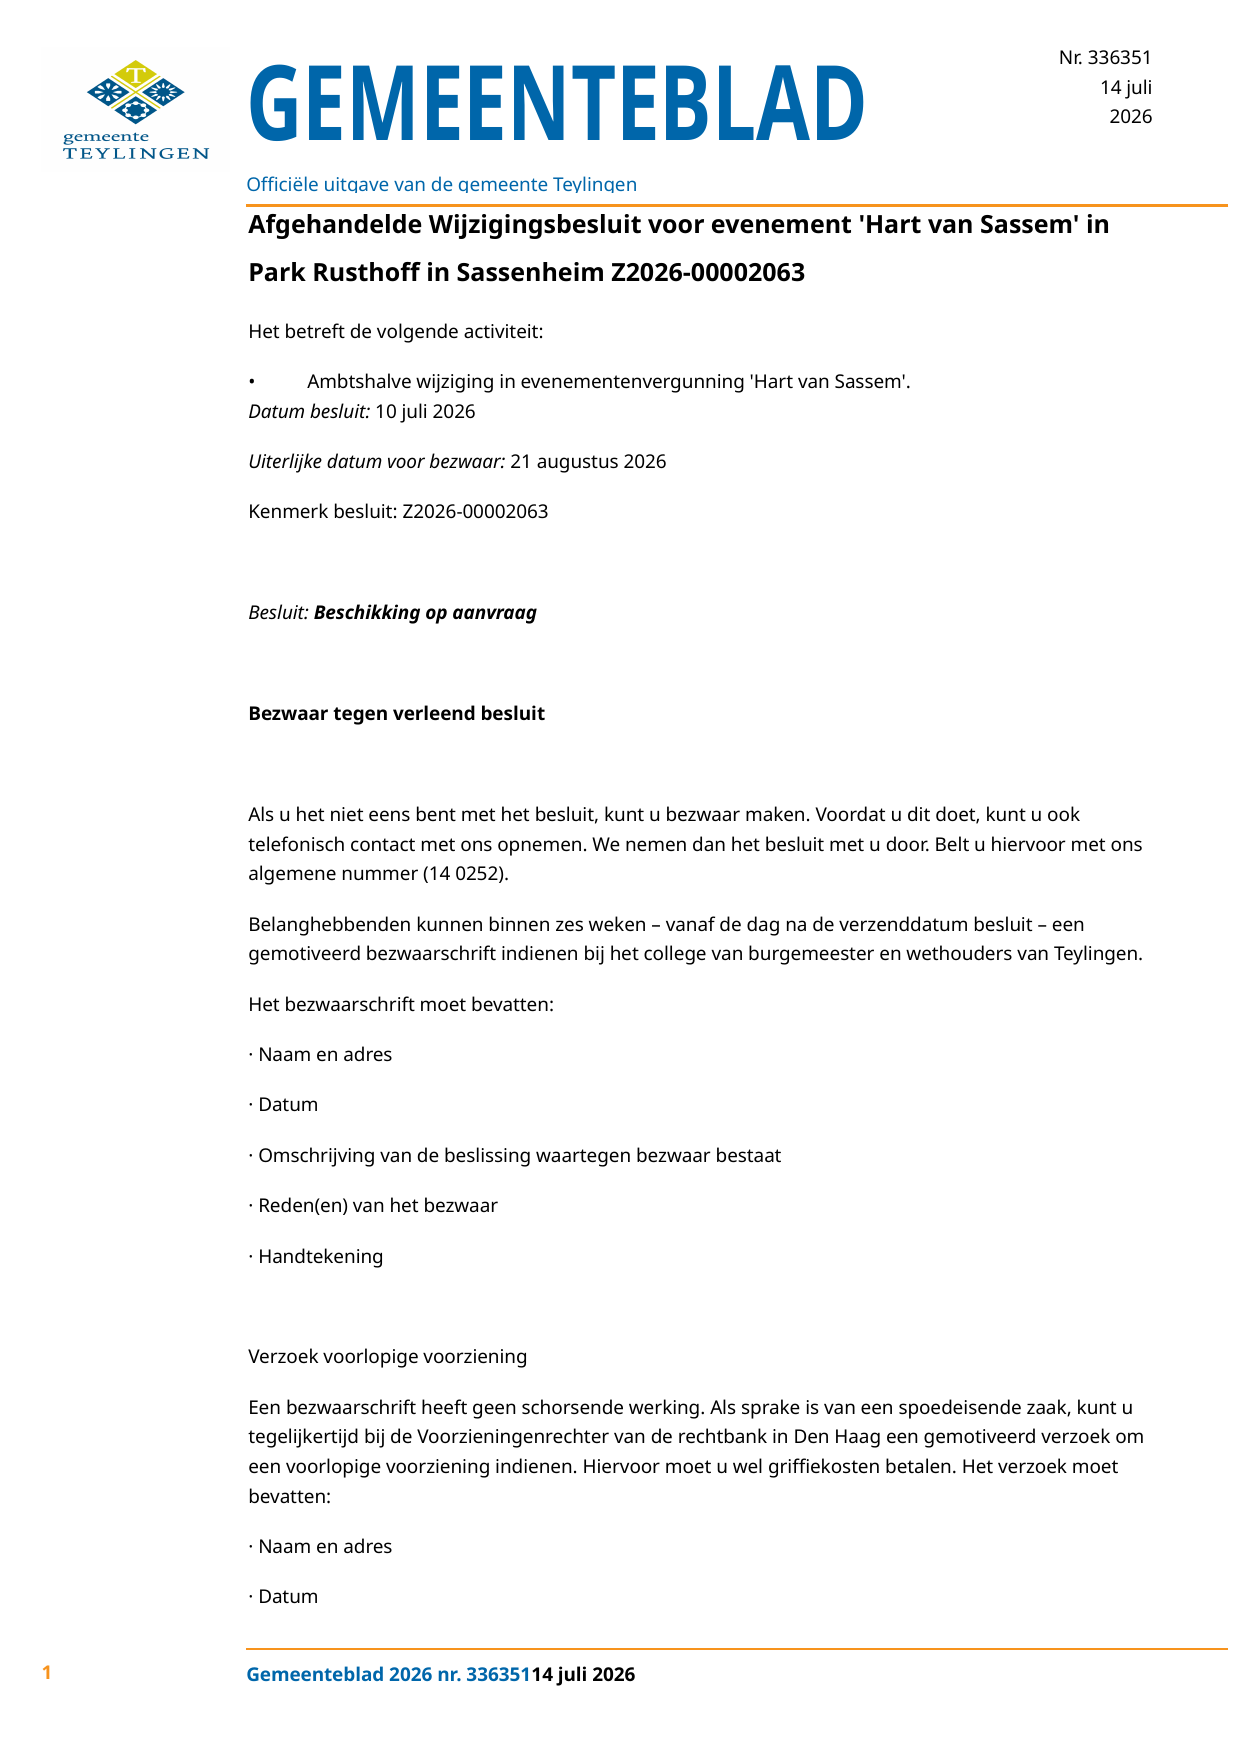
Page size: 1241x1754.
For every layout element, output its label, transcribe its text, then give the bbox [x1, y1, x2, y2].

text Als u het niet eens bent met het besluit, kunt u bezwaar maken. Voordat u dit doet, kunt u ook telefonisch contact met ons opnemen. We nemen dan het besluit met u door. Belt u hiervoor met ons algemene nummer (14 0252). [248, 801, 1152, 886]
text Datum besluit: 10 juli 2026 [248, 398, 1152, 424]
text Kenmerk besluit: Z2026-00002063 [248, 499, 1152, 524]
text · Omschrijving van de beslissing waartegen bezwaar bestaat [248, 1142, 1152, 1168]
text Besluit: Beschikking op aanvraag [248, 599, 1152, 625]
text Een bezwaarschrift heeft geen schorsende werking. Als sprake is van een spoedeisende zaak, kunt u tegelijkertijd bij de Voorzieningenrechter van de rechtbank in Den Haag een gemotiveerd verzoek om een voorlopige voorziening indienen. Hiervoor moet u wel griffiekosten betalen. Het verzoek moet bevatten: [248, 1394, 1152, 1509]
text · Reden(en) van het bezwaar [248, 1192, 1152, 1218]
text · Datum [248, 1092, 1152, 1117]
text Belanghebbenden kunnen binnen zes weken – vanaf de dag na de verzenddatum besluit – een gemotiveerd bezwaarschrift indienen bij het college van burgemeester en wethouders van Teylingen. [248, 911, 1152, 966]
text Bezwaar tegen verleend besluit [248, 700, 1152, 726]
text Verzoek voorlopige voorziening [248, 1344, 1152, 1369]
text · Handtekening [248, 1243, 1152, 1269]
text Afgehandelde Wijzigingsbesluit voor evenement 'Hart van Sassem' in Park Rusthoff in Sassenheim Z2026-00002063 [248, 207, 1152, 288]
text Het bezwaarschrift moet bevatten: [248, 991, 1152, 1017]
picture [41, 47, 231, 172]
text · Datum [248, 1584, 1152, 1609]
text · Naam en adres [248, 1041, 1152, 1067]
text · Naam en adres [248, 1533, 1152, 1559]
text Uiterlijke datum voor bezwaar: 21 augustus 2026 [248, 448, 1152, 474]
text Het betreft de volgende activiteit: [248, 318, 1152, 344]
list Ambtshalve wijziging in evenementenvergunning 'Hart van Sassem'. [248, 368, 1152, 394]
